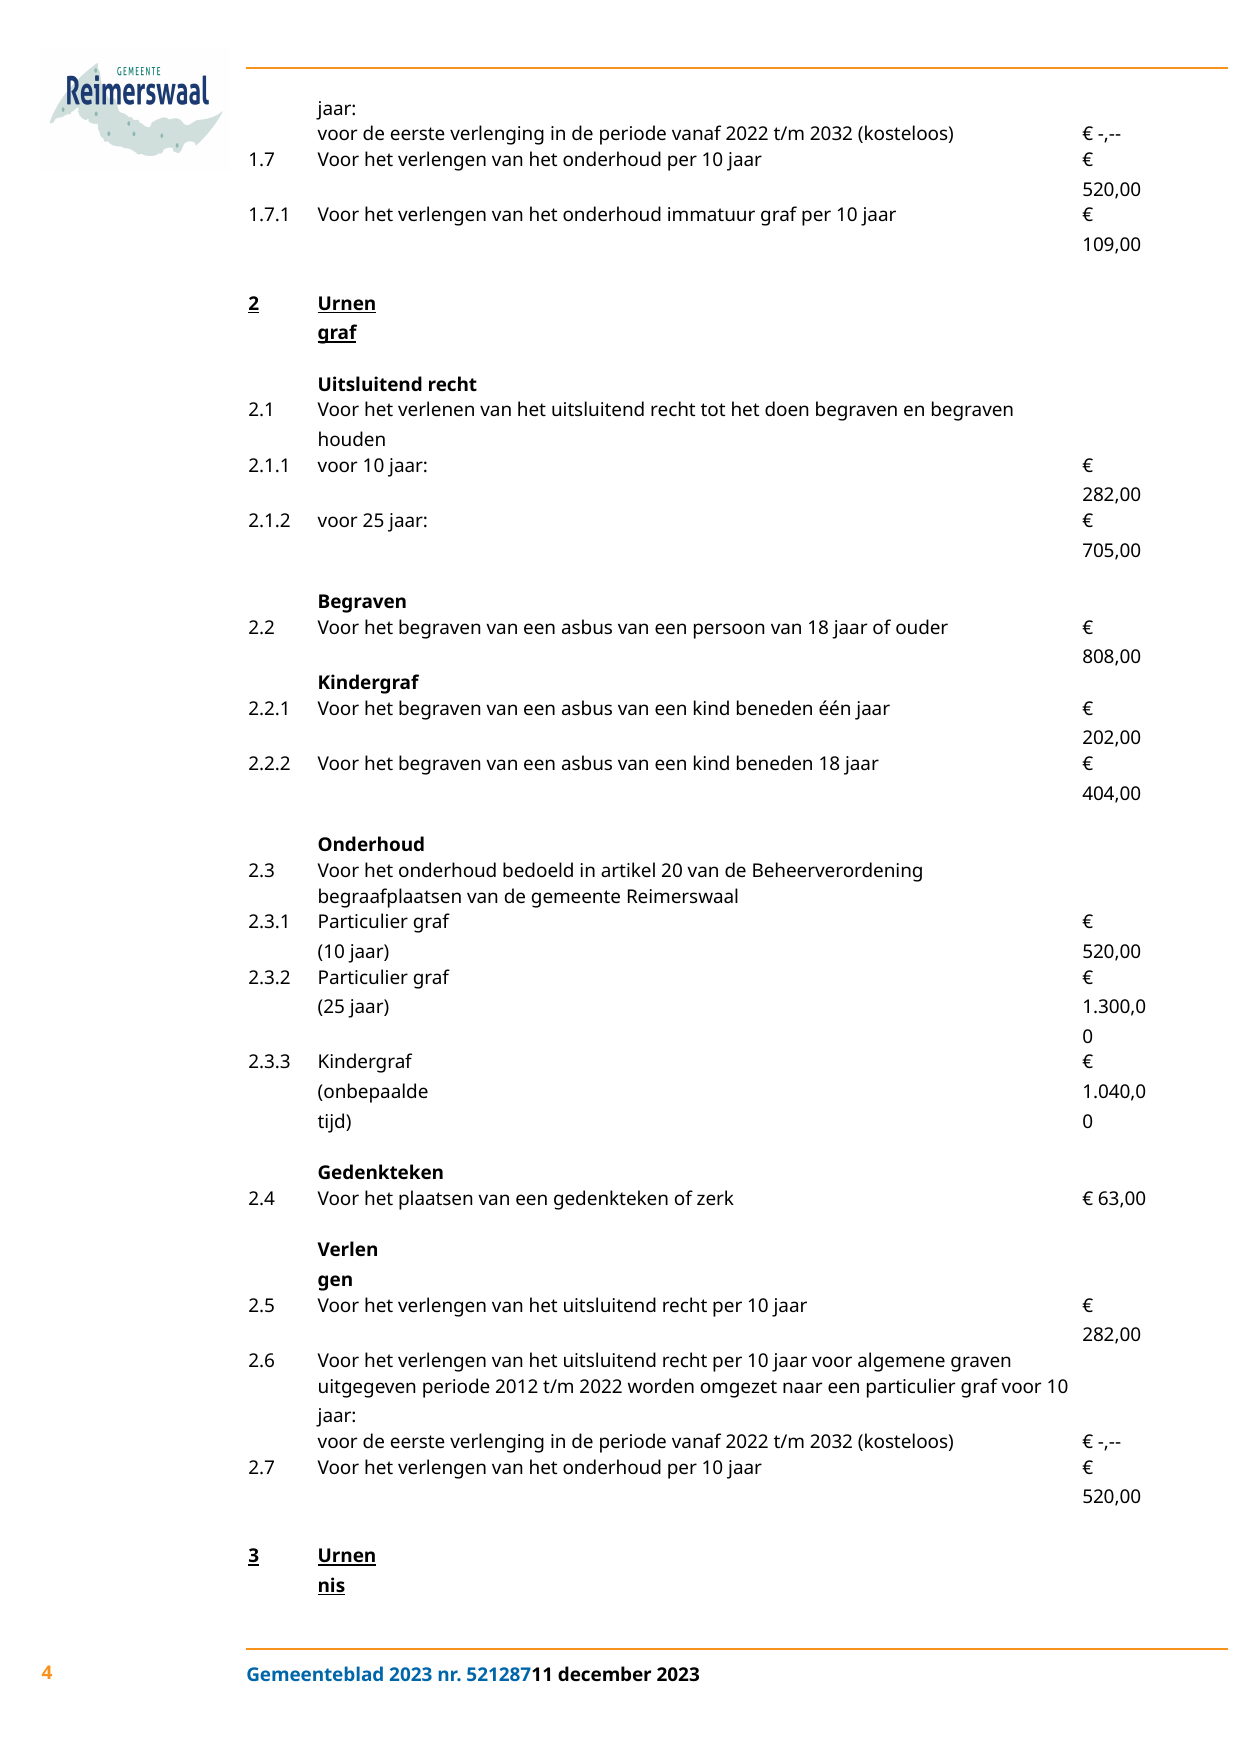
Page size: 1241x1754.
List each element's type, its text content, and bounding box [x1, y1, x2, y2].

table_cell 2.4 [248, 1185, 317, 1211]
table_cell Kindergraf [318, 669, 1082, 695]
table_cell [943, 1049, 1082, 1134]
table_cell € 404,00 [1082, 750, 1152, 806]
table_cell voor de eerste verlenging in de periode vanaf 2022 t/m 2032 (kosteloos) [318, 1428, 1082, 1454]
table_cell Voor het begraven van een asbus van een persoon van 18 jaar of ouder [318, 614, 1082, 669]
table_cell [1082, 397, 1152, 452]
table_cell [943, 563, 1082, 588]
table_cell [1082, 1373, 1152, 1428]
table_cell [943, 507, 1082, 562]
table_cell [804, 345, 943, 371]
table_cell 1.7.1 [248, 202, 317, 257]
table_cell [387, 1237, 526, 1292]
table_header [804, 1542, 943, 1597]
table_cell 2.1 [248, 397, 317, 452]
table_header Urnennis [318, 1542, 387, 1597]
table_cell Particulier graf (10 jaar) [318, 909, 456, 964]
table_header 3 [248, 1542, 317, 1597]
table_cell [943, 883, 1082, 908]
table_cell 2.7 [248, 1454, 317, 1509]
table_cell [735, 1159, 873, 1185]
table_cell [456, 964, 596, 1049]
table_cell [874, 1159, 1013, 1185]
table_cell [526, 1237, 665, 1292]
table_cell [804, 1237, 943, 1292]
table_cell [248, 121, 317, 146]
table_header [665, 290, 804, 345]
table_cell Voor het begraven van een asbus van een kind beneden 18 jaar [318, 750, 1082, 806]
table_cell voor 25 jaar: [318, 507, 804, 562]
table_header [387, 290, 526, 345]
table_cell voor de eerste verlenging in de periode vanaf 2022 t/m 2032 (kosteloos) [318, 121, 1082, 146]
table_cell [596, 1134, 804, 1159]
table_cell [248, 669, 317, 695]
table_cell [248, 563, 317, 588]
table_cell [1082, 857, 1152, 883]
table_cell [1082, 345, 1152, 371]
table_cell [804, 1211, 943, 1237]
table_cell Uitsluitend recht [318, 371, 1082, 397]
table_cell Particulier graf (25 jaar) [318, 964, 456, 1049]
table_cell [804, 452, 943, 507]
table_cell 2.3 [248, 857, 317, 883]
table_cell € 520,00 [1082, 146, 1152, 202]
table_cell € 520,00 [1082, 909, 1152, 964]
table_header [943, 290, 1082, 345]
picture [41, 47, 231, 172]
table_cell [248, 345, 317, 371]
table_cell 1.7 [248, 146, 317, 202]
table_cell [1082, 371, 1152, 397]
table_cell voor 10 jaar: [318, 452, 804, 507]
table_cell Voor het begraven van een asbus van een kind beneden één jaar [318, 695, 1082, 750]
table_header [943, 1542, 1082, 1597]
table_header [804, 290, 943, 345]
table_cell [248, 95, 317, 121]
table_cell Voor het plaatsen van een gedenkteken of zerk [318, 1185, 804, 1211]
table_cell [804, 883, 943, 908]
table_cell € 808,00 [1082, 614, 1152, 669]
table_cell Verlengen [318, 1237, 387, 1292]
table_cell Voor het verlengen van het onderhoud per 10 jaar [318, 146, 1082, 202]
table_cell [596, 1049, 804, 1134]
table_cell [596, 964, 804, 1049]
table_header [665, 1542, 804, 1597]
table_cell [804, 1185, 943, 1211]
table_cell [248, 1428, 317, 1454]
table_cell Voor het verlengen van het uitsluitend recht per 10 jaar voor algemene graven [318, 1347, 1082, 1373]
table_cell 2.3.3 [248, 1049, 317, 1134]
table_cell € 109,00 [1082, 202, 1152, 257]
table_cell [804, 909, 943, 964]
table_cell [456, 909, 596, 964]
table_cell [1082, 1347, 1152, 1373]
table_cell [248, 831, 317, 857]
table_cell € 1.040,00 [1082, 1049, 1152, 1134]
table_cell [943, 1185, 1082, 1211]
table_cell [1082, 1134, 1152, 1159]
table_cell [596, 1159, 734, 1185]
table_header [387, 1542, 526, 1597]
table_cell [1082, 563, 1152, 588]
table_cell [318, 806, 1082, 831]
table_cell 2.6 [248, 1347, 317, 1373]
table_header [1082, 290, 1152, 345]
table_cell [248, 1159, 317, 1185]
table_cell [804, 563, 943, 588]
table_cell 2.1.2 [248, 507, 317, 562]
table_cell Voor het onderhoud bedoeld in artikel 20 van de Beheerverordening [318, 857, 1082, 883]
table_cell Onderhoud [318, 831, 1082, 857]
table_cell Voor het verlengen van het onderhoud per 10 jaar [318, 1454, 1082, 1509]
table_cell [804, 507, 943, 562]
table_cell 2.2 [248, 614, 317, 669]
table_cell [1082, 1237, 1152, 1292]
table_cell [387, 345, 526, 371]
table_cell [804, 1049, 943, 1134]
table_cell € 1.300,00 [1082, 964, 1152, 1049]
table_cell [318, 1134, 456, 1159]
table_cell [526, 345, 665, 371]
table_cell [1082, 806, 1152, 831]
table_cell [456, 1049, 596, 1134]
table_cell [456, 1134, 596, 1159]
table_cell begraafplaatsen van de gemeente Reimerswaal [318, 883, 804, 908]
table_header [526, 290, 665, 345]
table_cell [248, 371, 317, 397]
table_cell [1082, 831, 1152, 857]
table_cell [318, 345, 387, 371]
table_cell [1013, 1159, 1082, 1185]
table_cell [456, 1159, 596, 1185]
table_cell Voor het verlengen van het onderhoud immatuur graf per 10 jaar [318, 202, 1082, 257]
table_cell 2.5 [248, 1292, 317, 1347]
table_cell [665, 1237, 804, 1292]
table_cell [318, 1211, 804, 1237]
table_cell € 282,00 [1082, 452, 1152, 507]
table_cell 2.2.2 [248, 750, 317, 806]
table_header [1082, 1542, 1152, 1597]
table_cell € 282,00 [1082, 1292, 1152, 1347]
table_cell [248, 588, 317, 614]
table_cell [248, 883, 317, 908]
table_cell Voor het verlenen van het uitsluitend recht tot het doen begraven en begraven houden [318, 397, 1082, 452]
table_cell [318, 563, 804, 588]
table_cell [943, 1292, 1082, 1347]
table_cell 2.2.1 [248, 695, 317, 750]
table_header [526, 1542, 665, 1597]
table_cell [1082, 95, 1152, 121]
table_cell [248, 1134, 317, 1159]
table_cell [943, 452, 1082, 507]
table_cell [1082, 1211, 1152, 1237]
table_cell 2.1.1 [248, 452, 317, 507]
table_cell [248, 1373, 317, 1428]
table_cell € 705,00 [1082, 507, 1152, 562]
table_cell [943, 345, 1082, 371]
table_cell [943, 1237, 1082, 1292]
table_cell € 63,00 [1082, 1185, 1152, 1211]
table_cell € -,-- [1082, 121, 1152, 146]
table_cell [804, 1134, 943, 1159]
table_cell uitgegeven periode 2012 t/m 2022 worden omgezet naar een particulier graf voor 10 jaar: [318, 1373, 1082, 1428]
table_cell 2.3.2 [248, 964, 317, 1049]
table_cell [943, 964, 1082, 1049]
table_cell € 202,00 [1082, 695, 1152, 750]
table_cell [943, 1134, 1082, 1159]
table_cell [596, 909, 804, 964]
table_cell [804, 964, 943, 1049]
table_cell Gedenkteken [318, 1159, 456, 1185]
table_cell [248, 1211, 317, 1237]
table_cell [665, 345, 804, 371]
table_cell [1082, 1159, 1152, 1185]
table_cell Begraven [318, 588, 1082, 614]
table_cell Kindergraf (onbepaalde tijd) [318, 1049, 456, 1134]
table_cell Voor het verlengen van het uitsluitend recht per 10 jaar [318, 1292, 943, 1347]
table_cell [248, 806, 317, 831]
table_cell [1082, 669, 1152, 695]
table_header 2 [248, 290, 317, 345]
table_cell [943, 1211, 1082, 1237]
table_cell € 520,00 [1082, 1454, 1152, 1509]
table_cell [248, 1237, 317, 1292]
table_cell € -,-- [1082, 1428, 1152, 1454]
table_cell [943, 909, 1082, 964]
table_header Urnengraf [318, 290, 387, 345]
table_cell [1082, 588, 1152, 614]
table_cell jaar: [318, 95, 1082, 121]
table_cell [1082, 883, 1152, 908]
table_cell 2.3.1 [248, 909, 317, 964]
